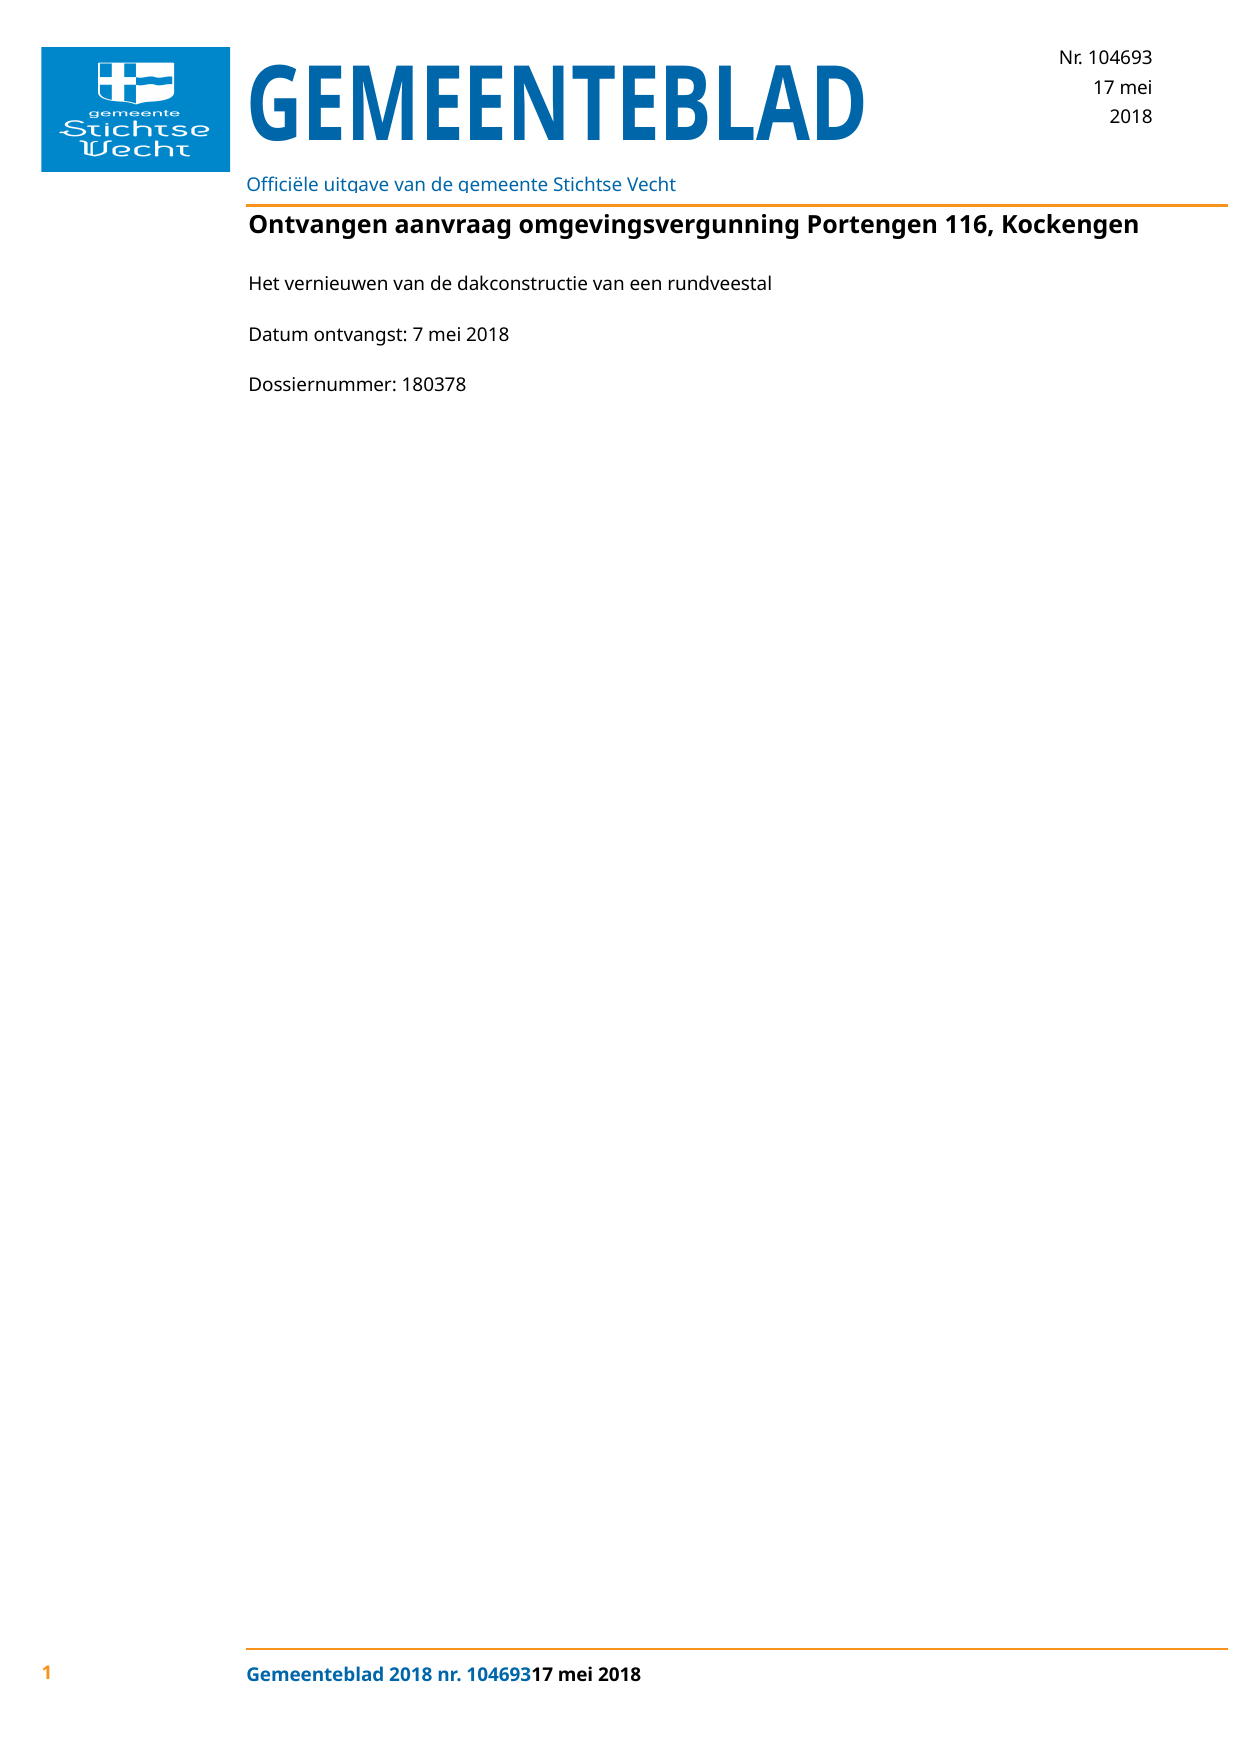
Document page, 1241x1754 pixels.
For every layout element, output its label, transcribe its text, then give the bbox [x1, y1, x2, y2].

text Datum ontvangst: 7 mei 2018 [248, 321, 1152, 346]
picture [99, 63, 135, 101]
text Het vernieuwen van de dakconstructie van een rundveestal [248, 270, 1152, 296]
text Ontvangen aanvraag omgevingsvergunning Portengen 116, Kockengen [248, 207, 1152, 241]
text Dossiernummer: 180378 [248, 371, 1152, 397]
picture [137, 63, 174, 103]
